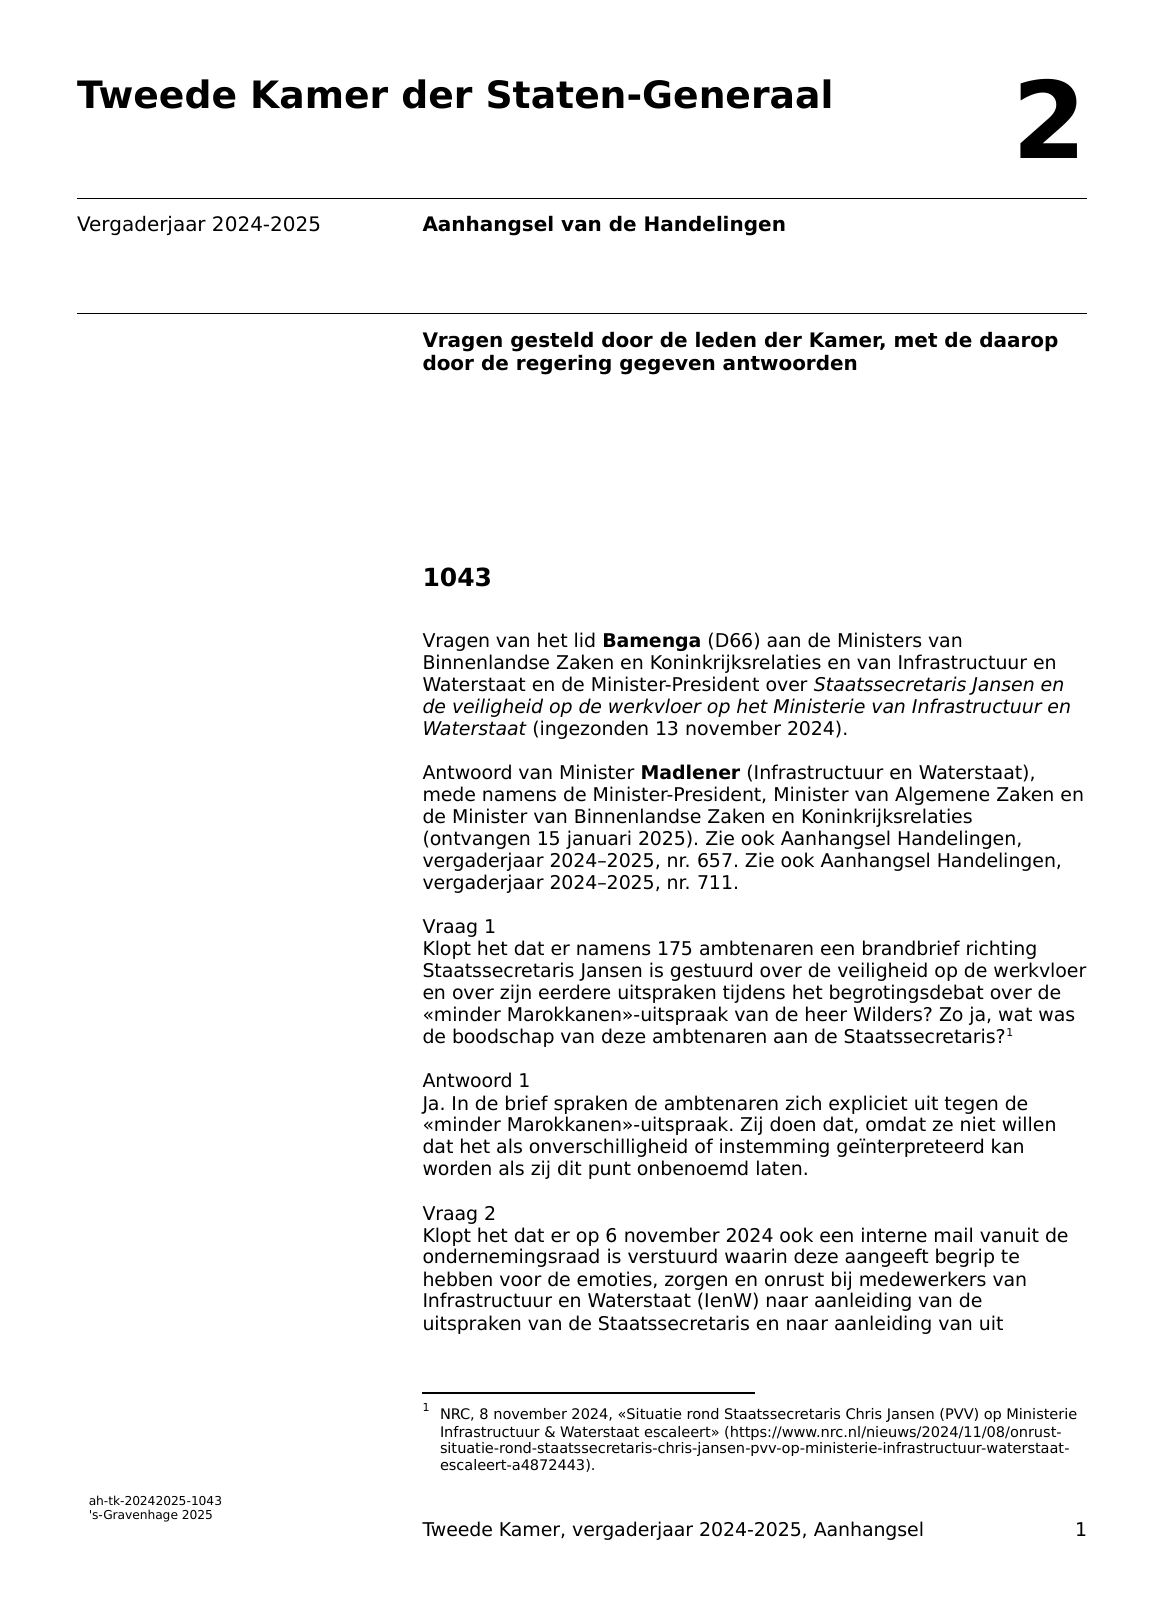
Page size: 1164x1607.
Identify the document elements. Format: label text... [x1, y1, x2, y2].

text Vragen van het lid Bamenga (D66) aan de Ministers van Binnenlandse Zaken en Koninkrijksrelaties en van Infrastructuur en Waterstaat en de Minister-President over Staatssecretaris Jansen en de veiligheid op de werkvloer op het Ministerie van Infrastructuur en Waterstaat (ingezonden 13 november 2024). [422, 630, 1087, 740]
text NRC, 8 november 2024, «Situatie rond Staatssecretaris Chris Jansen (PVV) op Ministerie Infrastructuur & Waterstaat escaleert» (https://www.nrc.nl/nieuws/2024/11/08/onrust-situatie-rond-staatssecretaris-chris-jansen-pvv-op-ministerie-infrastructuur-waterstaat-escaleert-a4872443). [422, 1402, 1087, 1474]
text Klopt het dat er op 6 november 2024 ook een interne mail vanuit de ondernemingsraad is verstuurd waarin deze aangeeft begrip te hebben voor de emoties, zorgen en onrust bij medewerkers van Infrastructuur en Waterstaat (IenW) naar aanleiding van de uitspraken van de Staatssecretaris en naar aanleiding van uit [422, 1224, 1087, 1334]
text Antwoord 1 [422, 1070, 1087, 1092]
text ah-tk-20242025-1043 [88, 1494, 323, 1508]
text Ja. In de brief spraken de ambtenaren zich expliciet uit tegen de «minder Marokkanen»-uitspraak. Zij doen dat, omdat ze niet willen dat het als onverschilligheid of instemming geïnterpreteerd kan worden als zij dit punt onbenoemd laten. [422, 1092, 1087, 1180]
table_header 2 [886, 59, 1087, 198]
text 's-Gravenhage 2025 [88, 1508, 323, 1522]
table_cell Vragen gesteld door de leden der Kamer, met de daarop door de regering gegeven antwoorden [422, 314, 1087, 375]
text Vraag 1 [422, 916, 1087, 938]
table_cell [77, 314, 422, 375]
text Klopt het dat er namens 175 ambtenaren een brandbrief richting Staatssecretaris Jansen is gestuurd over de veiligheid op de werkvloer en over zijn eerdere uitspraken tijdens het begrotingsdebat over de «minder Marokkanen»-uitspraak van de heer Wilders? Zo ja, wat was de boodschap van deze ambtenaren aan de Staatssecretaris? [422, 938, 1087, 1048]
table_cell Aanhangsel van de Handelingen [422, 199, 1087, 313]
text Antwoord van Minister Madlener (Infrastructuur en Waterstaat), mede namens de Minister-President, Minister van Algemene Zaken en de Minister van Binnenlandse Zaken en Koninkrijksrelaties (ontvangen 15 januari 2025). Zie ook Aanhangsel Handelingen, vergaderjaar 2024–2025, nr. 657. Zie ook Aanhangsel Handelingen, vergaderjaar 2024–2025, nr. 711. [422, 762, 1087, 894]
text Vraag 2 [422, 1202, 1087, 1224]
text 1043 [422, 563, 1087, 592]
table_header Tweede Kamer der Staten-Generaal [77, 59, 886, 198]
table_cell Vergaderjaar 2024-2025 [77, 199, 422, 313]
